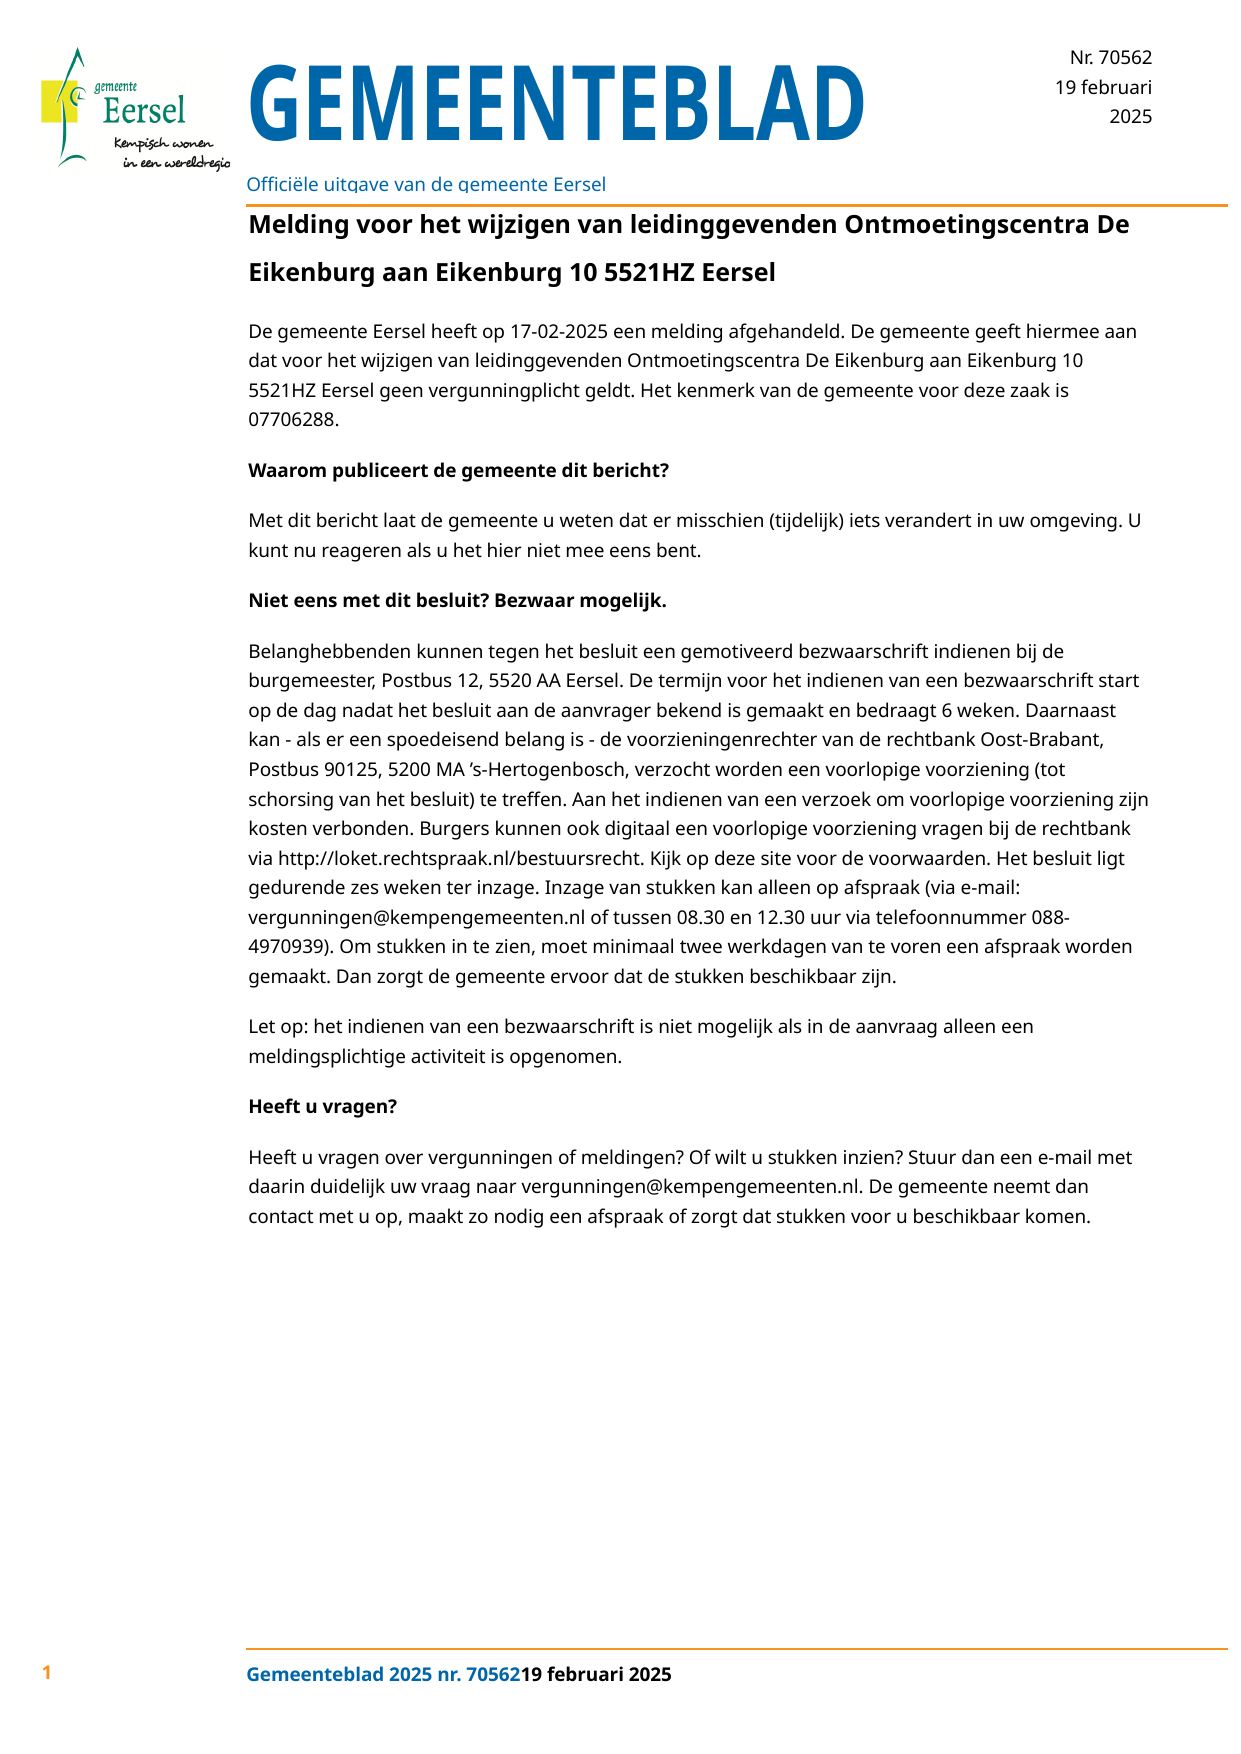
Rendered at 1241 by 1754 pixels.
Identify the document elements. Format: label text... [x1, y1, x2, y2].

text Heeft u vragen? [248, 1094, 1152, 1119]
text Melding voor het wijzigen van leidinggevenden Ontmoetingscentra De Eikenburg aan Eikenburg 10 5521HZ Eersel [248, 207, 1152, 288]
text Waarom publiceert de gemeente dit bericht? [248, 457, 1152, 483]
text Let op: het indienen van een bezwaarschrift is niet mogelijk als in de aanvraag alleen een meldingsplichtige activiteit is opgenomen. [248, 1014, 1152, 1069]
text Heeft u vragen over vergunningen of meldingen? Of wilt u stukken inzien? Stuur dan een e-mail met daarin duidelijk uw vraag naar vergunningen@kempengemeenten.nl. De gemeente neemt dan contact met u op, maakt zo nodig een afspraak of zorgt dat stukken voor u beschikbaar komen. [248, 1144, 1152, 1229]
text Met dit bericht laat de gemeente u weten dat er misschien (tijdelijk) iets verandert in uw omgeving. U kunt nu reageren als u het hier niet mee eens bent. [248, 507, 1152, 563]
text Niet eens met dit besluit? Bezwaar mogelijk. [248, 587, 1152, 613]
text De gemeente Eersel heeft op 17-02-2025 een melding afgehandeld. De gemeente geeft hiermee aan dat voor het wijzigen van leidinggevenden Ontmoetingscentra De Eikenburg aan Eikenburg 10 5521HZ Eersel geen vergunningplicht geldt. Het kenmerk van de gemeente voor deze zaak is 07706288. [248, 318, 1152, 432]
picture [41, 47, 231, 172]
text Belanghebbenden kunnen tegen het besluit een gemotiveerd bezwaarschrift indienen bij de burgemeester, Postbus 12, 5520 AA Eersel. De termijn voor het indienen van een bezwaarschrift start op de dag nadat het besluit aan de aanvrager bekend is gemaakt en bedraagt 6 weken. Daarnaast kan - als er een spoedeisend belang is - de voorzieningenrechter van de rechtbank Oost-Brabant, Postbus 90125, 5200 MA ’s-Hertogenbosch, verzocht worden een voorlopige voorziening (tot schorsing van het besluit) te treffen. Aan het indienen van een verzoek om voorlopige voorziening zijn kosten verbonden. Burgers kunnen ook digitaal een voorlopige voorziening vragen bij de rechtbank via http://loket.rechtspraak.nl/bestuursrecht. Kijk op deze site voor de voorwaarden. Het besluit ligt gedurende zes weken ter inzage. Inzage van stukken kan alleen op afspraak (via e-mail: vergunningen@kempengemeenten.nl of tussen 08.30 en 12.30 uur via telefoonnummer 088-4970939). Om stukken in te zien, moet minimaal twee werkdagen van te voren een afspraak worden gemaakt. Dan zorgt de gemeente ervoor dat de stukken beschikbaar zijn. [248, 638, 1152, 989]
